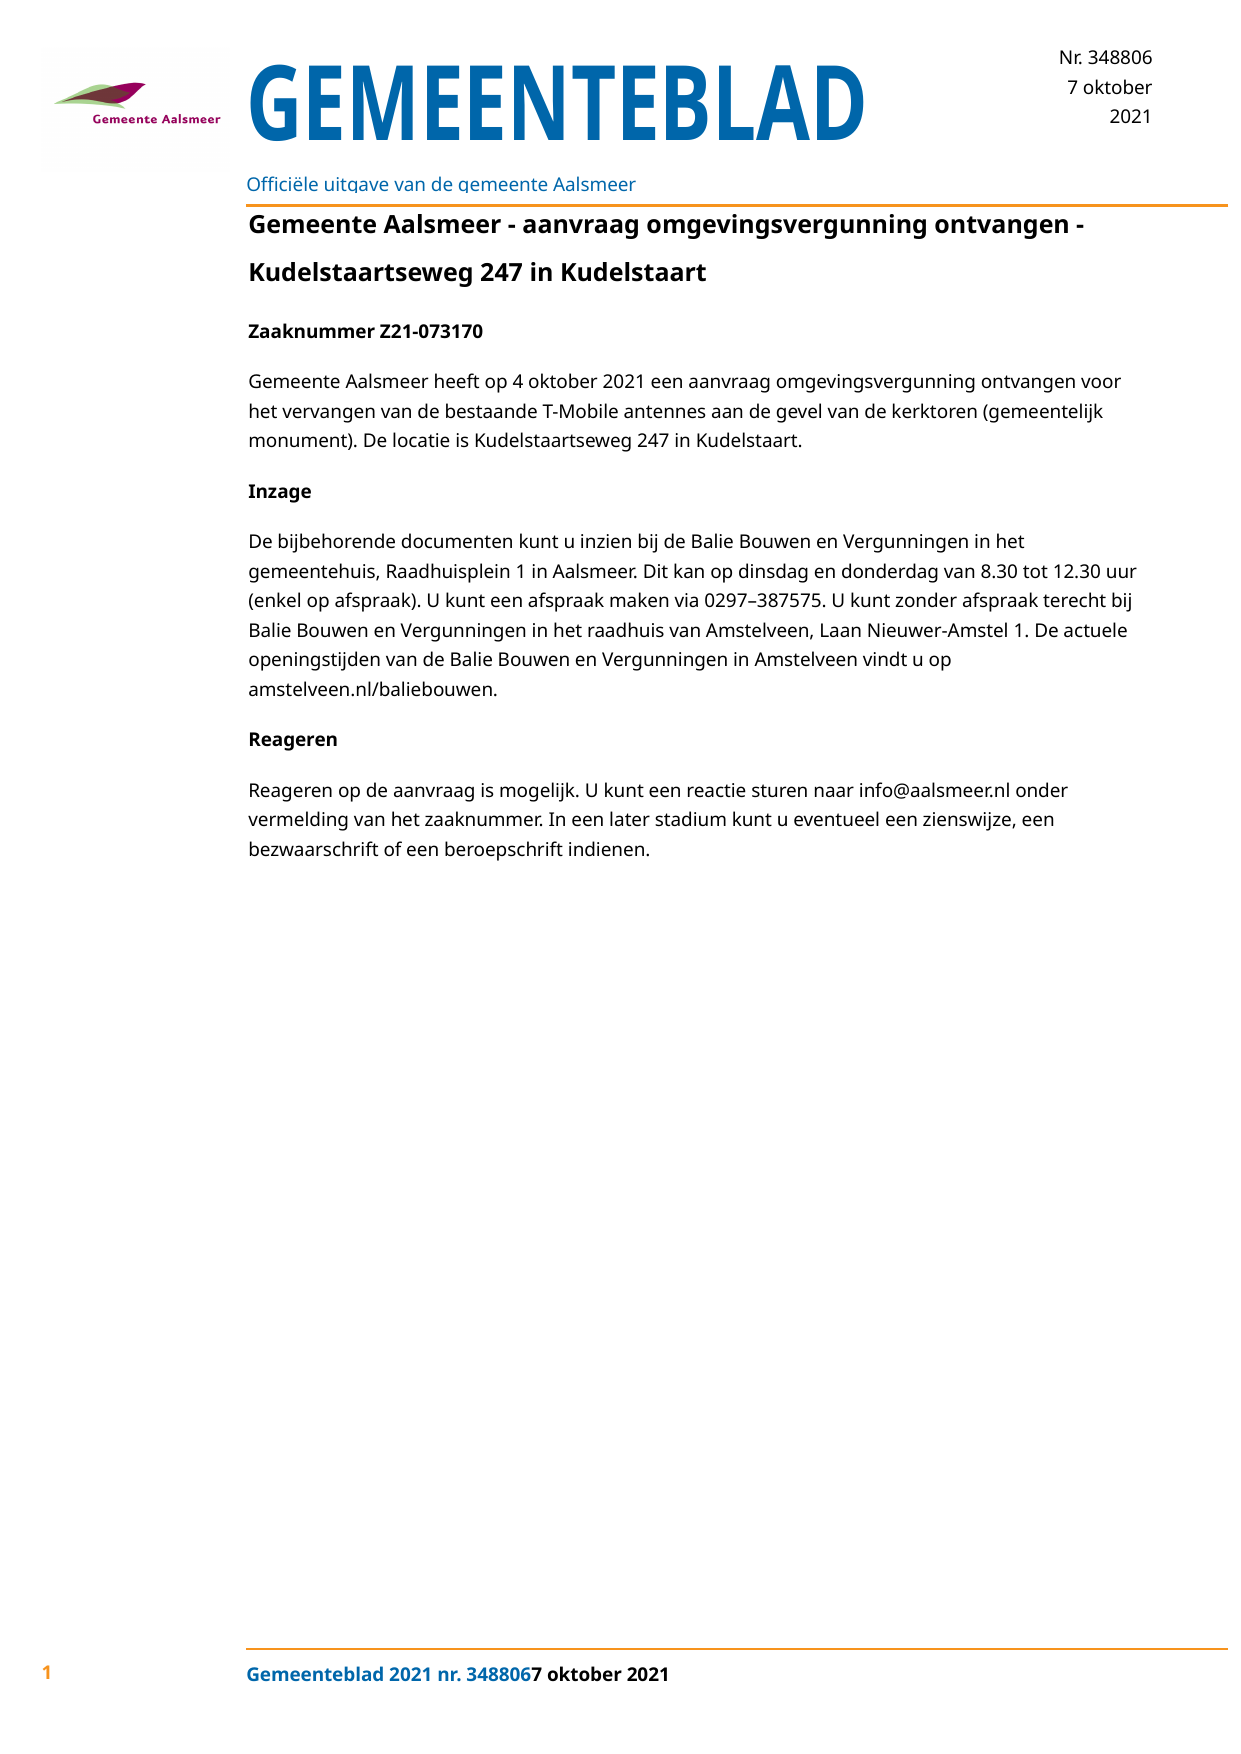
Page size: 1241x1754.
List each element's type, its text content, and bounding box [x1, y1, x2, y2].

text Zaaknummer Z21-073170 [248, 318, 1152, 344]
text Gemeente Aalsmeer heeft op 4 oktober 2021 een aanvraag omgevingsvergunning ontvangen voor het vervangen van de bestaande T-Mobile antennes aan de gevel van de kerktoren (gemeentelijk monument). De locatie is Kudelstaartseweg 247 in Kudelstaart. [248, 368, 1152, 453]
text De bijbehorende documenten kunt u inzien bij de Balie Bouwen en Vergunningen in het gemeentehuis, Raadhuisplein 1 in Aalsmeer. Dit kan op dinsdag en donderdag van 8.30 tot 12.30 uur (enkel op afspraak). U kunt een afspraak maken via 0297–387575. U kunt zonder afspraak terecht bij Balie Bouwen en Vergunningen in het raadhuis van Amstelveen, Laan Nieuwer-Amstel 1. De actuele openingstijden van de Balie Bouwen en Vergunningen in Amstelveen vindt u op amstelveen.nl/baliebouwen. [248, 528, 1152, 702]
text Inzage [248, 478, 1152, 504]
text Reageren op de aanvraag is mogelijk. U kunt een reactie sturen naar info@aalsmeer.nl onder vermelding van het zaaknummer. In een later stadium kunt u eventueel een zienswijze, een bezwaarschrift of een beroepschrift indienen. [248, 777, 1152, 862]
text Gemeente Aalsmeer - aanvraag omgevingsvergunning ontvangen - Kudelstaartseweg 247 in Kudelstaart [248, 207, 1152, 288]
picture [41, 47, 231, 172]
text Reageren [248, 727, 1152, 752]
